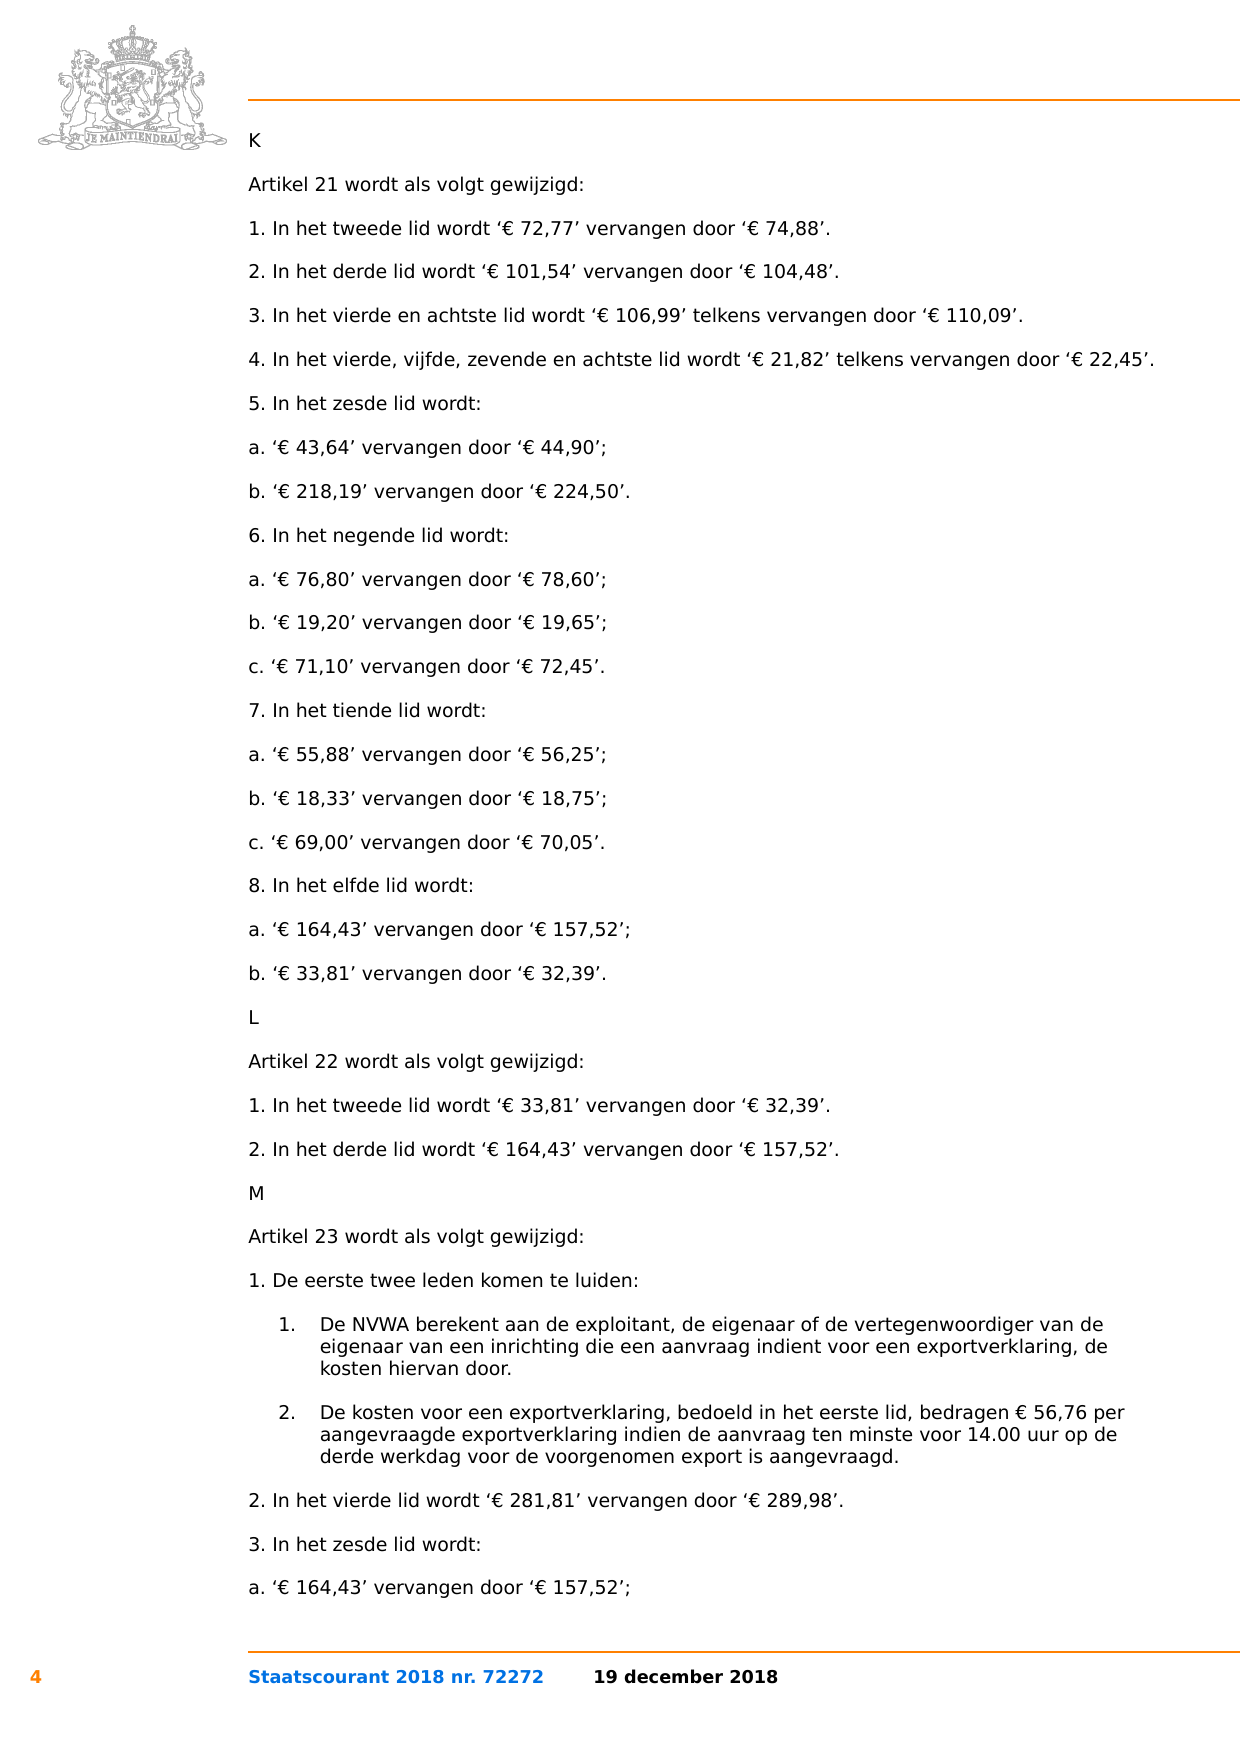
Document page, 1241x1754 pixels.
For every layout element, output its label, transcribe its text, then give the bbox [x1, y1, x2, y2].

text 1. In het tweede lid wordt ‘€ 33,81’ vervangen door ‘€ 32,39’. [248, 1095, 1163, 1117]
text a. ‘€ 76,80’ vervangen door ‘€ 78,60’; [248, 568, 1163, 590]
text 7. In het tiende lid wordt: [248, 700, 1163, 722]
text Artikel 21 wordt als volgt gewijzigd: [248, 174, 1163, 196]
picture [38, 25, 227, 150]
text Artikel 23 wordt als volgt gewijzigd: [248, 1226, 1163, 1248]
text b. ‘€ 218,19’ vervangen door ‘€ 224,50’. [248, 481, 1163, 503]
text a. ‘€ 43,64’ vervangen door ‘€ 44,90’; [248, 437, 1163, 459]
text 2. De kosten voor een exportverklaring, bedoeld in het eerste lid, bedragen € 56,76 per aangevraagde exportverklaring indien de aanvraag ten minste voor 14.00 uur op de derde werkdag voor de voorgenomen export is aangevraagd. [278, 1402, 1163, 1468]
text M [248, 1182, 1163, 1204]
text L [248, 1007, 1163, 1029]
text 1. De eerste twee leden komen te luiden: [248, 1270, 1163, 1292]
text a. ‘€ 164,43’ vervangen door ‘€ 157,52’; [248, 919, 1163, 941]
text 2. In het vierde lid wordt ‘€ 281,81’ vervangen door ‘€ 289,98’. [248, 1489, 1163, 1512]
text 2. In het derde lid wordt ‘€ 164,43’ vervangen door ‘€ 157,52’. [248, 1138, 1163, 1161]
text Artikel 22 wordt als volgt gewijzigd: [248, 1051, 1163, 1073]
text b. ‘€ 33,81’ vervangen door ‘€ 32,39’. [248, 963, 1163, 985]
text c. ‘€ 71,10’ vervangen door ‘€ 72,45’. [248, 656, 1163, 678]
text 8. In het elfde lid wordt: [248, 875, 1163, 897]
text a. ‘€ 55,88’ vervangen door ‘€ 56,25’; [248, 744, 1163, 766]
text K [248, 130, 1163, 152]
text 6. In het negende lid wordt: [248, 524, 1163, 547]
text a. ‘€ 164,43’ vervangen door ‘€ 157,52’; [248, 1577, 1163, 1599]
text 1. De NVWA berekent aan de exploitant, de eigenaar of de vertegenwoordiger van de eigenaar van een inrichting die een aanvraag indient voor een exportverklaring, de kosten hiervan door. [278, 1314, 1163, 1380]
text 4. In het vierde, vijfde, zevende en achtste lid wordt ‘€ 21,82’ telkens vervangen door ‘€ 22,45’. [248, 349, 1163, 371]
text 1. In het tweede lid wordt ‘€ 72,77’ vervangen door ‘€ 74,88’. [248, 218, 1163, 239]
text 5. In het zesde lid wordt: [248, 393, 1163, 415]
text c. ‘€ 69,00’ vervangen door ‘€ 70,05’. [248, 832, 1163, 853]
text 3. In het vierde en achtste lid wordt ‘€ 106,99’ telkens vervangen door ‘€ 110,09’. [248, 305, 1163, 327]
text 2. In het derde lid wordt ‘€ 101,54’ vervangen door ‘€ 104,48’. [248, 261, 1163, 283]
text b. ‘€ 18,33’ vervangen door ‘€ 18,75’; [248, 788, 1163, 810]
text 3. In het zesde lid wordt: [248, 1533, 1163, 1555]
text b. ‘€ 19,20’ vervangen door ‘€ 19,65’; [248, 612, 1163, 634]
